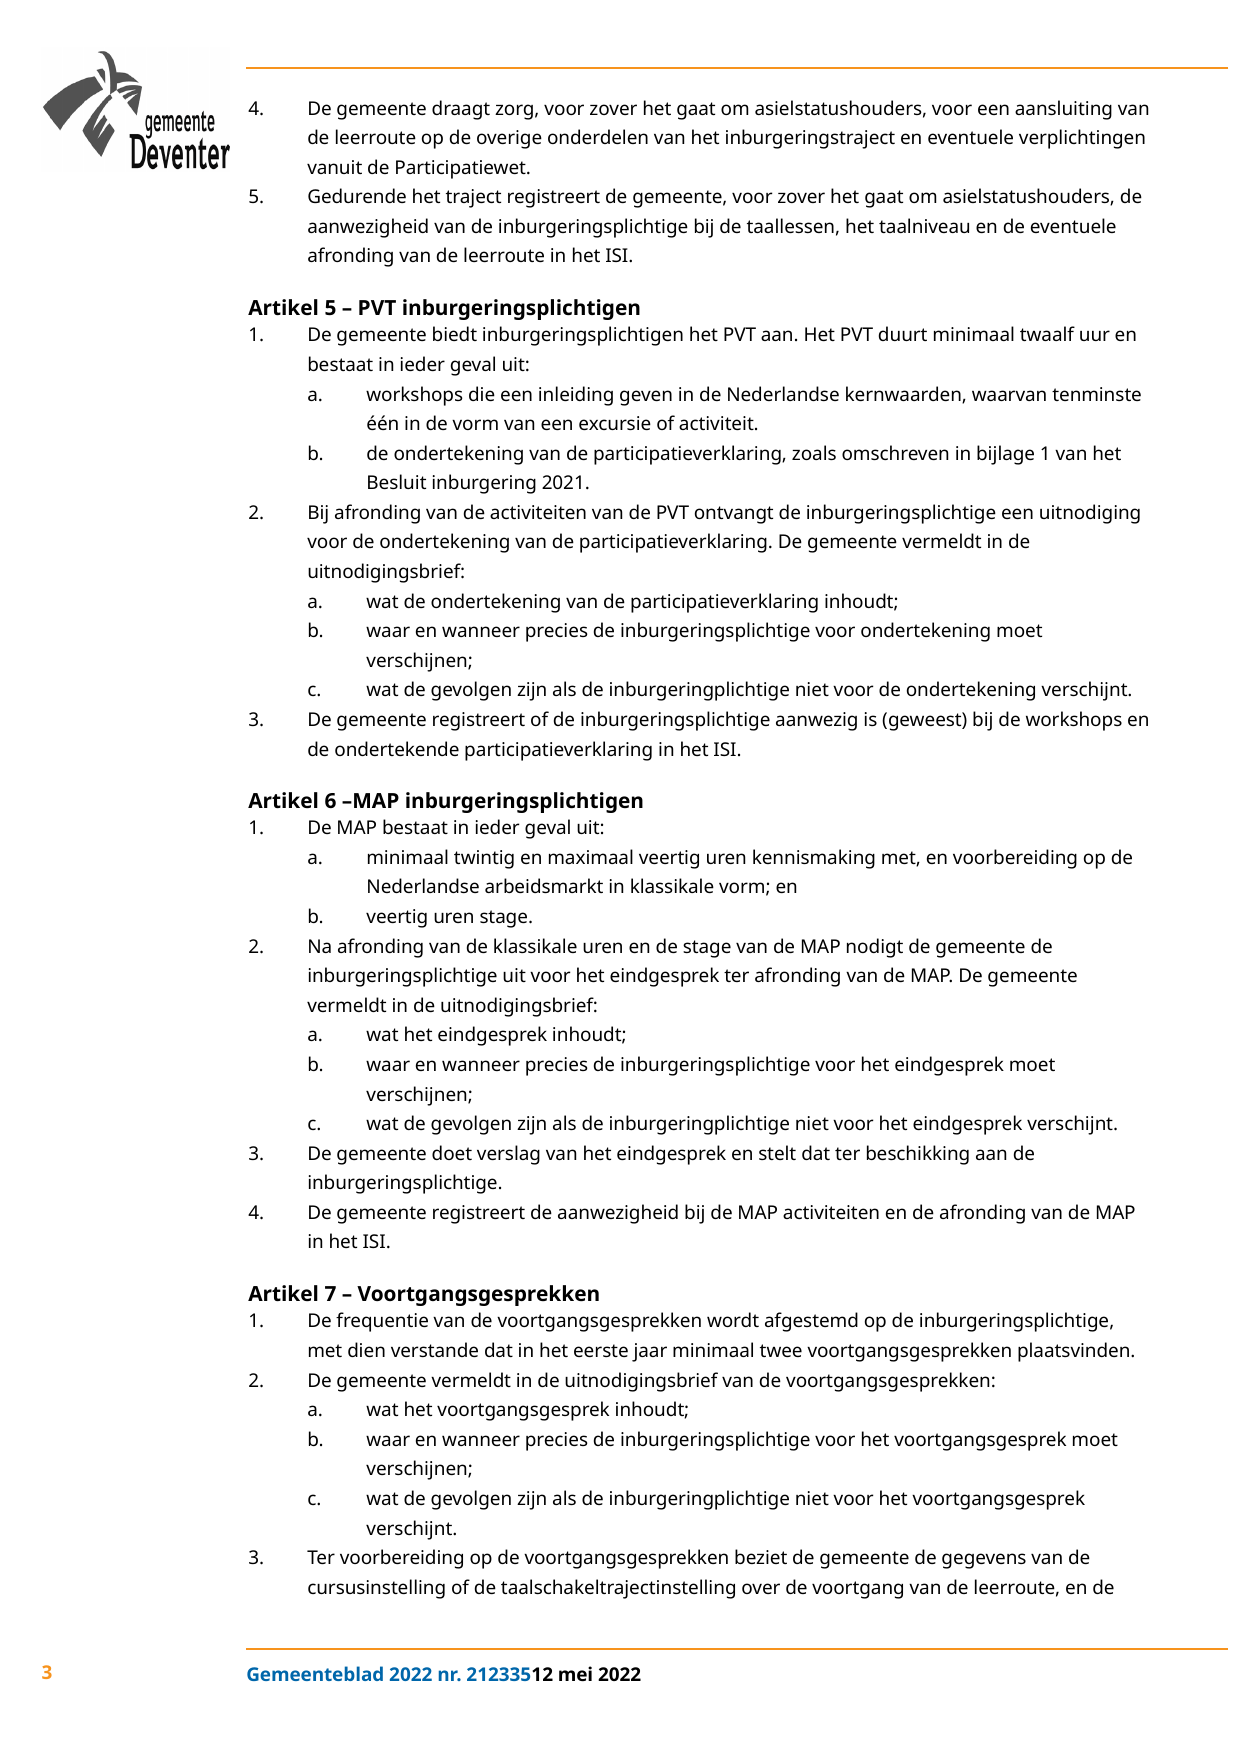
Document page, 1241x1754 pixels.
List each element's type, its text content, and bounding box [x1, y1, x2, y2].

list waar en wanneer precies de inburgeringsplichtige voor ondertekening moet verschijnen; [307, 617, 1152, 673]
list waar en wanneer precies de inburgeringsplichtige voor het voortgangsgesprek moet verschijnen; [307, 1426, 1152, 1481]
list Ter voorbereiding op de voortgangsgesprekken beziet de gemeente de gegevens van de cursusinstelling of de taalschakeltrajectinstelling over de voortgang van de leerroute, en de [248, 1544, 1152, 1599]
list De gemeente doet verslag van het eindgesprek en stelt dat ter beschikking aan de inburgeringsplichtige. [248, 1140, 1152, 1195]
list Bij afronding van de activiteiten van de PVT ontvangt de inburgeringsplichtige een uitnodiging voor de ondertekening van de participatieverklaring. De gemeente vermeldt in de uitnodigingsbrief: [248, 499, 1152, 584]
list De gemeente vermeldt in de uitnodigingsbrief van de voortgangsgesprekken: [248, 1367, 1152, 1392]
list De gemeente draagt zorg, voor zover het gaat om asielstatushouders, voor een aansluiting van de leerroute op de overige onderdelen van het inburgeringstraject en eventuele verplichtingen vanuit de Participatiewet. [248, 95, 1152, 180]
list De gemeente registreert de aanwezigheid bij de MAP activiteiten en de afronding van de MAP in het ISI. [248, 1199, 1152, 1254]
list De MAP bestaat in ieder geval uit: [248, 814, 1152, 840]
list Gedurende het traject registreert de gemeente, voor zover het gaat om asielstatushouders, de aanwezigheid van de inburgeringsplichtige bij de taallessen, het taalniveau en de eventuele afronding van de leerroute in het ISI. [248, 183, 1152, 268]
list waar en wanneer precies de inburgeringsplichtige voor het eindgesprek moet verschijnen; [307, 1051, 1152, 1107]
picture [41, 47, 231, 172]
list wat de ondertekening van de participatieverklaring inhoudt; [307, 588, 1152, 613]
list De gemeente registreert of de inburgeringsplichtige aanwezig is (geweest) bij de workshops en de ondertekende participatieverklaring in het ISI. [248, 706, 1152, 761]
list wat het eindgesprek inhoudt; [307, 1022, 1152, 1047]
list De gemeente biedt inburgeringsplichtigen het PVT aan. Het PVT duurt minimaal twaalf uur en bestaat in ieder geval uit: [248, 322, 1152, 377]
list veertig uren stage. [307, 903, 1152, 929]
text Artikel 6 –MAP inburgeringsplichtigen [248, 786, 1152, 814]
list De frequentie van de voortgangsgesprekken wordt afgestemd op de inburgeringsplichtige, met dien verstande dat in het eerste jaar minimaal twee voortgangsgesprekken plaatsvinden. [248, 1308, 1152, 1363]
list de ondertekening van de participatieverklaring, zoals omschreven in bijlage 1 van het Besluit inburgering 2021. [307, 440, 1152, 495]
text Artikel 7 – Voortgangsgesprekken [248, 1279, 1152, 1308]
text Artikel 5 – PVT inburgeringsplichtigen [248, 293, 1152, 322]
list wat het voortgangsgesprek inhoudt; [307, 1396, 1152, 1422]
list wat de gevolgen zijn als de inburgeringplichtige niet voor het voortgangsgesprek verschijnt. [307, 1485, 1152, 1540]
list wat de gevolgen zijn als de inburgeringplichtige niet voor de ondertekening verschijnt. [307, 677, 1152, 702]
list wat de gevolgen zijn als de inburgeringplichtige niet voor het eindgesprek verschijnt. [307, 1110, 1152, 1136]
list Na afronding van de klassikale uren en de stage van de MAP nodigt de gemeente de inburgeringsplichtige uit voor het eindgesprek ter afronding van de MAP. De gemeente vermeldt in de uitnodigingsbrief: [248, 933, 1152, 1018]
list workshops die een inleiding geven in de Nederlandse kernwaarden, waarvan tenminste één in de vorm van een excursie of activiteit. [307, 381, 1152, 436]
list minimaal twintig en maximaal veertig uren kennismaking met, en voorbereiding op de Nederlandse arbeidsmarkt in klassikale vorm; en [307, 844, 1152, 899]
